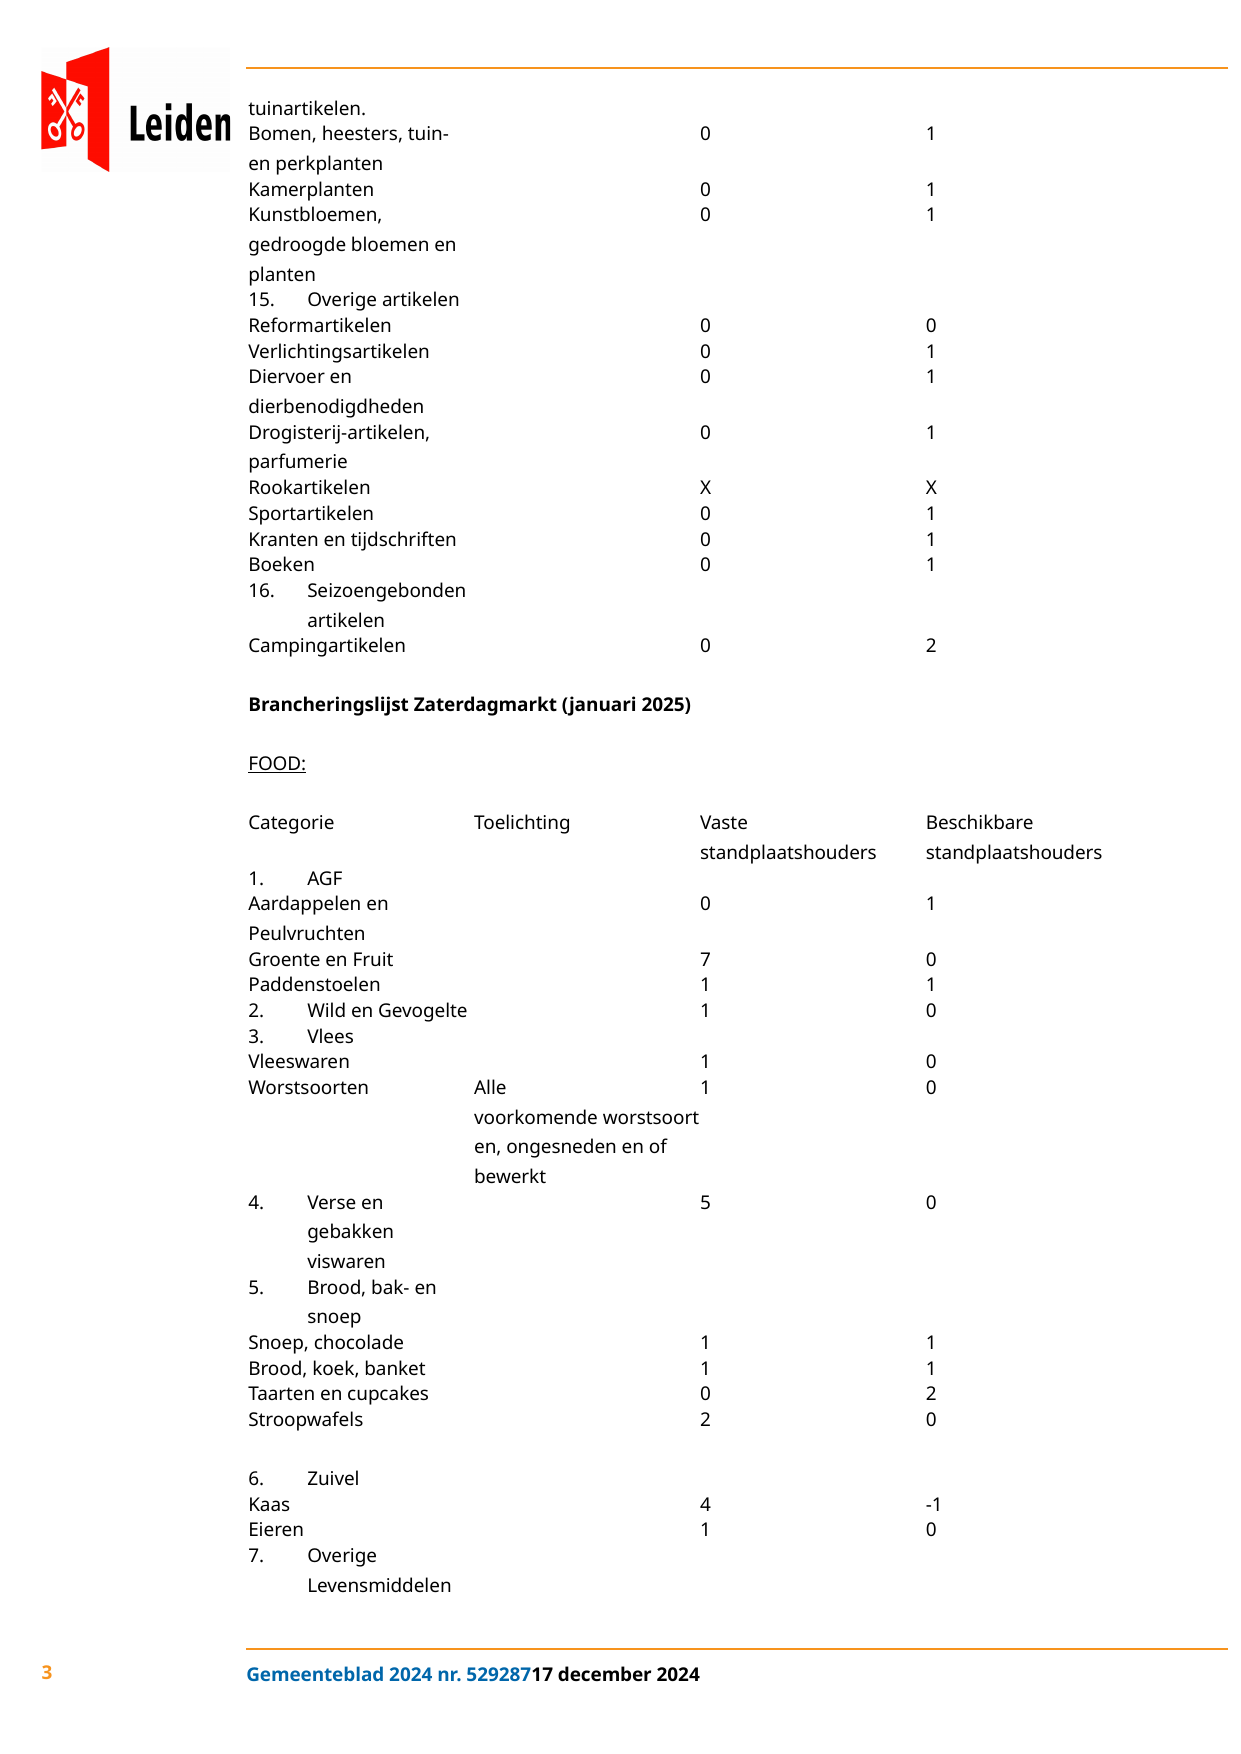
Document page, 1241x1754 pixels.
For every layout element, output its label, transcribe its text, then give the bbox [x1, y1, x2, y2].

table_header Beschikbare standplaatshouders [926, 810, 1152, 865]
table_cell X [700, 474, 926, 500]
table_cell 7 [700, 946, 926, 972]
table_cell Verlichtingsartikelen [248, 338, 474, 364]
table_cell Snoep, chocolade [248, 1329, 474, 1355]
table_cell 1 [926, 526, 1152, 551]
table_cell [474, 526, 700, 551]
table_cell [474, 1406, 700, 1432]
table_cell Kranten en tijdschriften [248, 526, 474, 551]
table_cell 0 [926, 1049, 1152, 1074]
table_cell 0 [700, 633, 926, 658]
table_cell 0 [700, 121, 926, 176]
table_cell Alle voorkomende worstsoorten, ongesneden en of bewerkt [474, 1075, 700, 1189]
table_cell [700, 577, 926, 632]
table_cell [926, 95, 1152, 121]
table_cell [926, 1274, 1152, 1329]
table_header Vaste standplaatshouders [700, 810, 926, 865]
table_cell [700, 95, 926, 121]
table_cell [700, 1023, 926, 1049]
picture [41, 47, 231, 172]
table_cell [700, 1274, 926, 1329]
table_cell [474, 312, 700, 338]
table_header Toelichting [474, 810, 700, 865]
table_cell 0 [700, 526, 926, 551]
table_cell 1 [700, 972, 926, 997]
table_cell 0 [926, 946, 1152, 972]
table_cell [474, 176, 700, 202]
table_cell 0 [926, 312, 1152, 338]
table_cell Rookartikelen [248, 474, 474, 500]
table_cell 1 [926, 891, 1152, 946]
table_cell Taarten en cupcakes [248, 1381, 474, 1406]
table_cell [474, 1023, 700, 1049]
text FOOD: [248, 750, 1152, 776]
table_cell 1 [926, 1329, 1152, 1355]
table_cell 0 [700, 202, 926, 286]
table_cell [474, 1329, 700, 1355]
table_cell [926, 577, 1152, 632]
table_cell Aardappelen en Peulvruchten [248, 891, 474, 946]
table_cell Paddenstoelen [248, 972, 474, 997]
table_cell Worstsoorten [248, 1075, 474, 1189]
table_cell X [926, 474, 1152, 500]
table_cell [474, 1049, 700, 1074]
table_header Categorie [248, 810, 474, 865]
table_cell Boeken [248, 551, 474, 577]
table_cell [474, 95, 700, 121]
table_cell [474, 577, 700, 632]
table_cell 2 [700, 1406, 926, 1432]
table_cell 1 [700, 997, 926, 1023]
table_cell 1 [700, 1075, 926, 1189]
table_cell Kamerplanten [248, 176, 474, 202]
table_cell [474, 551, 700, 577]
table_cell tuinartikelen. [248, 95, 474, 121]
table_cell Groente en Fruit [248, 946, 474, 972]
table_header [474, 1465, 700, 1491]
table_cell 1 [700, 1049, 926, 1074]
table_cell Vleeswaren [248, 1049, 474, 1074]
table_cell Bomen, heesters, tuin- en perkplanten [248, 121, 474, 176]
table_cell 0 [700, 551, 926, 577]
table_cell [474, 1274, 700, 1329]
table_cell [474, 1516, 700, 1542]
table_cell 0 [700, 891, 926, 946]
table_header [700, 1465, 926, 1491]
table_cell 2 [926, 1381, 1152, 1406]
table_cell 0 [700, 364, 926, 419]
table_cell 0 [926, 1406, 1152, 1432]
table_cell 1 [926, 364, 1152, 419]
table_cell Drogisterij-artikelen, parfumerie [248, 419, 474, 474]
table_cell 1 [926, 202, 1152, 286]
table_header Zuivel [248, 1465, 474, 1491]
table_cell 0 [700, 419, 926, 474]
table_cell 5 [700, 1189, 926, 1274]
table_cell 1 [926, 419, 1152, 474]
table_cell 1 [926, 1355, 1152, 1381]
table_cell Brood, koek, banket [248, 1355, 474, 1381]
table_cell [474, 419, 700, 474]
table_cell [474, 1355, 700, 1381]
table_cell [926, 1542, 1152, 1597]
table_cell [474, 946, 700, 972]
table_cell Verse en gebakken viswaren [248, 1189, 474, 1274]
table_cell [474, 202, 700, 286]
table_cell Diervoer en dierbenodigdheden [248, 364, 474, 419]
table_cell Vlees [248, 1023, 474, 1049]
table_cell 0 [700, 312, 926, 338]
table_cell Seizoengebonden artikelen [248, 577, 474, 632]
table_cell Campingartikelen [248, 633, 474, 658]
table_cell [474, 1542, 700, 1597]
table_cell 0 [926, 997, 1152, 1023]
table_cell 1 [700, 1516, 926, 1542]
table_cell 2 [926, 633, 1152, 658]
table_cell 0 [926, 1189, 1152, 1274]
table_cell Eieren [248, 1516, 474, 1542]
table_cell Kaas [248, 1491, 474, 1516]
table_cell [474, 633, 700, 658]
table_cell 1 [926, 176, 1152, 202]
table_cell [474, 997, 700, 1023]
table_cell 1 [926, 121, 1152, 176]
table_cell 0 [700, 1381, 926, 1406]
table_cell [474, 1381, 700, 1406]
table_cell Overige Levensmiddelen [248, 1542, 474, 1597]
table_cell [474, 338, 700, 364]
table_cell Wild en Gevogelte [248, 997, 474, 1023]
table_cell [474, 364, 700, 419]
table_cell 0 [926, 1075, 1152, 1189]
table_cell [474, 474, 700, 500]
table_cell [474, 1491, 700, 1516]
table_cell -1 [926, 1491, 1152, 1516]
table_cell [700, 286, 926, 312]
table_cell 1 [926, 500, 1152, 526]
table_cell [474, 972, 700, 997]
table_cell [700, 865, 926, 891]
table_cell 0 [700, 176, 926, 202]
table_cell [474, 500, 700, 526]
table_cell 1 [700, 1355, 926, 1381]
table_cell 1 [700, 1329, 926, 1355]
table_cell 4 [700, 1491, 926, 1516]
table_cell AGF [248, 865, 474, 891]
table_cell [926, 286, 1152, 312]
table_cell [474, 865, 700, 891]
table_cell [474, 121, 700, 176]
table_cell [474, 286, 700, 312]
table_cell 0 [700, 500, 926, 526]
text Brancheringslijst Zaterdagmarkt (januari 2025) [248, 691, 1152, 717]
table_cell Reformartikelen [248, 312, 474, 338]
table_cell [700, 1542, 926, 1597]
table_header [926, 1465, 1152, 1491]
table_cell [926, 865, 1152, 891]
table_cell Overige artikelen [248, 286, 474, 312]
table_cell 1 [926, 338, 1152, 364]
table_cell 1 [926, 551, 1152, 577]
table_cell [474, 1189, 700, 1274]
table_cell [926, 1023, 1152, 1049]
table_cell [474, 891, 700, 946]
table_cell 0 [926, 1516, 1152, 1542]
table_cell Sportartikelen [248, 500, 474, 526]
table_cell Kunstbloemen, gedroogde bloemen en planten [248, 202, 474, 286]
table_cell Brood, bak- en snoep [248, 1274, 474, 1329]
table_cell Stroopwafels [248, 1406, 474, 1432]
table_cell 1 [926, 972, 1152, 997]
table_cell 0 [700, 338, 926, 364]
